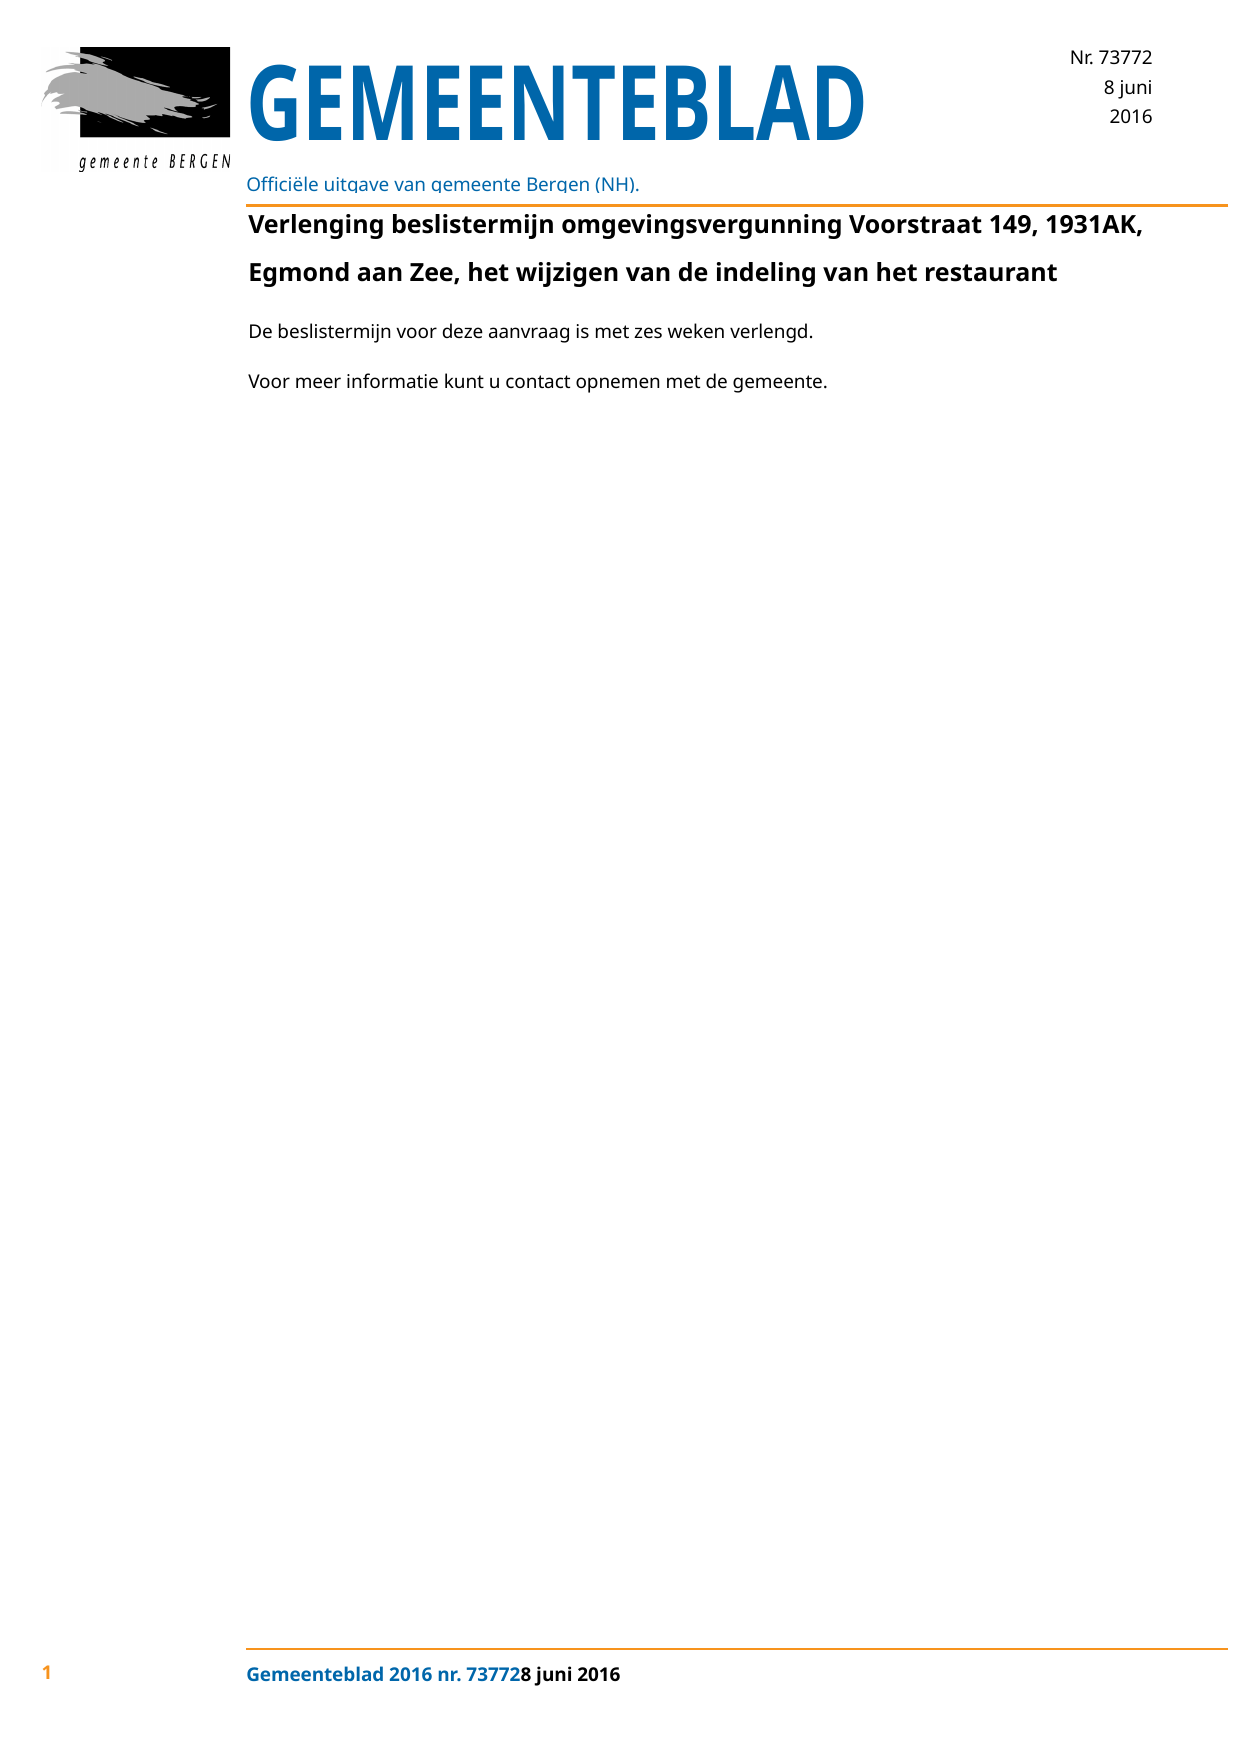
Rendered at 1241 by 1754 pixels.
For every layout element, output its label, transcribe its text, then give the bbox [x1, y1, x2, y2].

text Verlenging beslistermijn omgevingsvergunning Voorstraat 149, 1931AK, Egmond aan Zee, het wijzigen van de indeling van het restaurant [248, 207, 1152, 288]
picture [41, 47, 231, 172]
text Voor meer informatie kunt u contact opnemen met de gemeente. [248, 368, 1152, 394]
text De beslistermijn voor deze aanvraag is met zes weken verlengd. [248, 318, 1152, 344]
